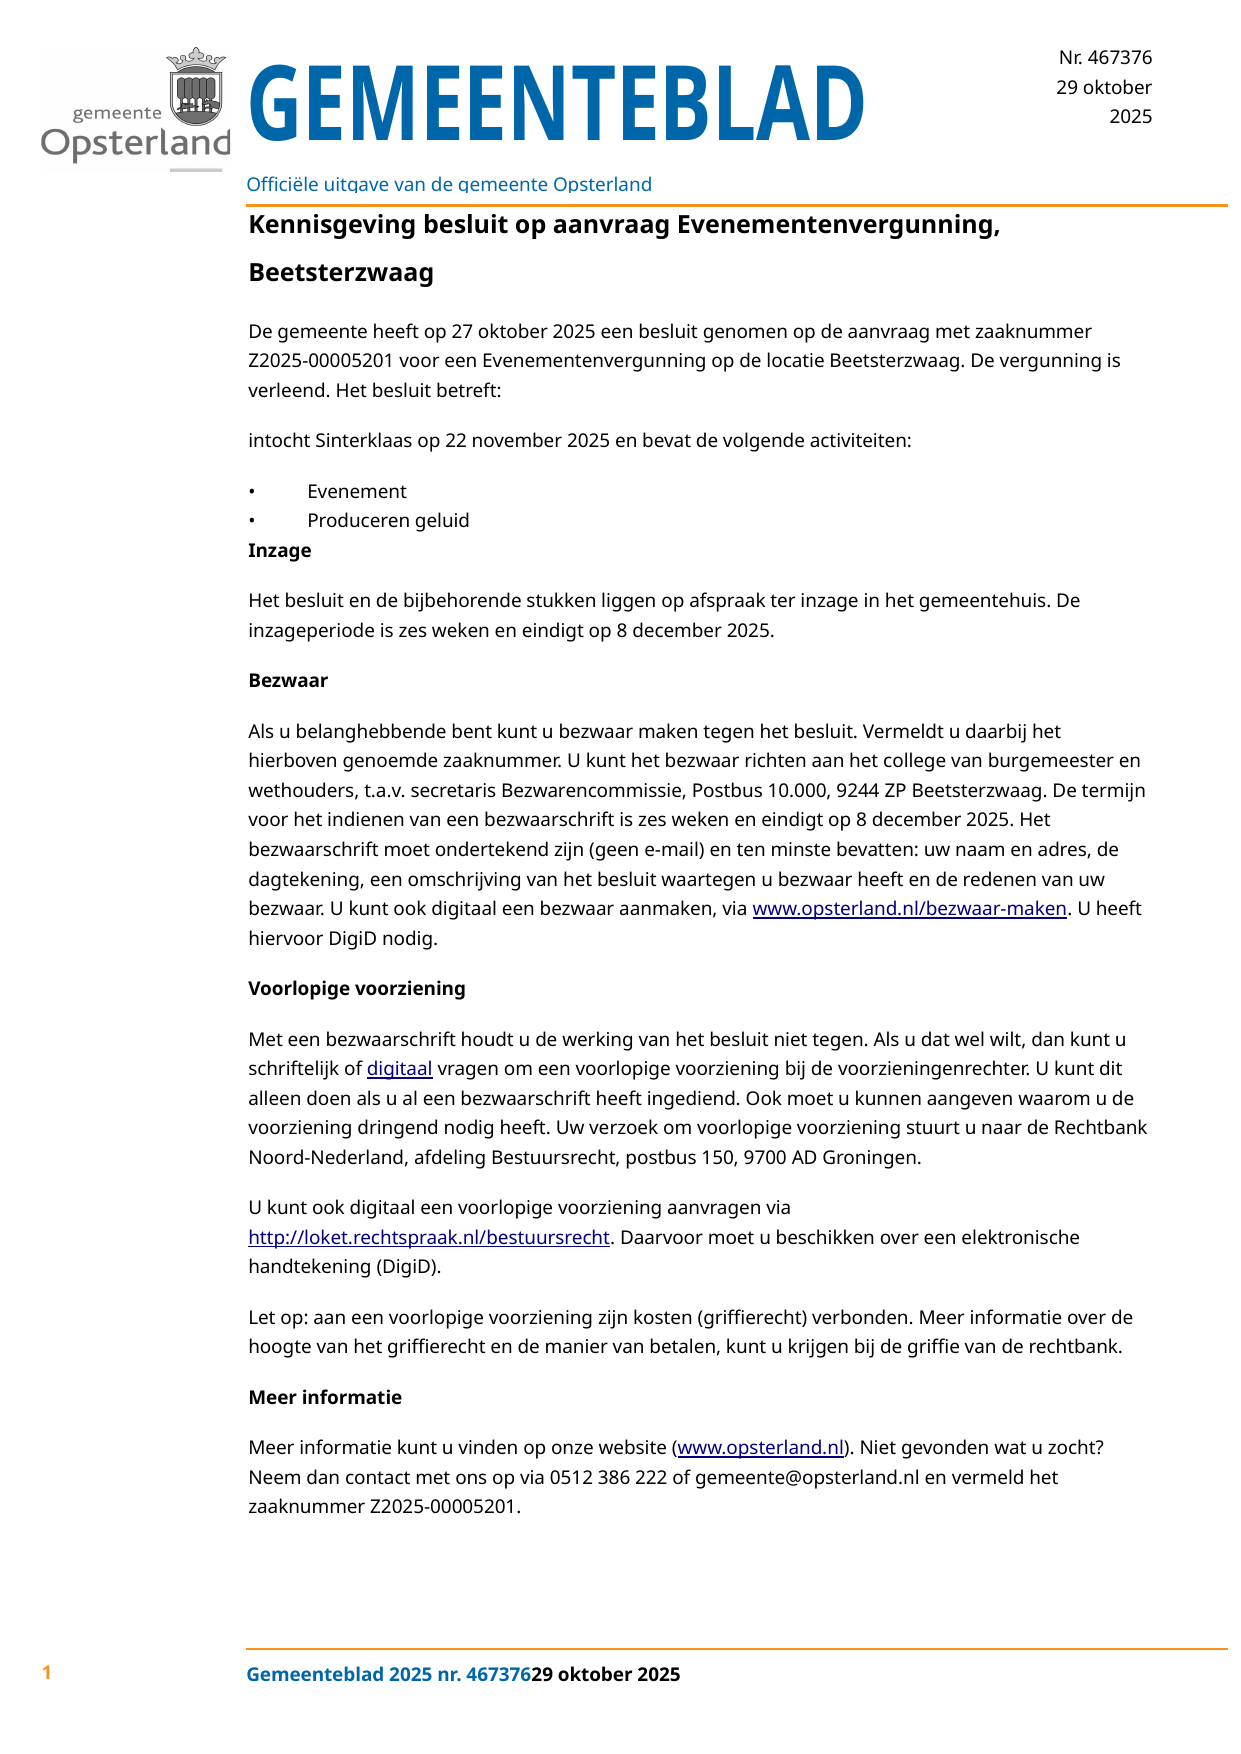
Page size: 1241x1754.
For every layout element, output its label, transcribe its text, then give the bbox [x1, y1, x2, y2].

text U kunt ook digitaal een voorlopige voorziening aanvragen via http://loket.rechtspraak.nl/bestuursrecht. Daarvoor moet u beschikken over een elektronische handtekening (DigiD). [248, 1194, 1152, 1279]
text intocht Sinterklaas op 22 november 2025 en bevat de volgende activiteiten: [248, 427, 1152, 453]
text Het besluit en de bijbehorende stukken liggen op afspraak ter inzage in het gemeentehuis. De inzageperiode is zes weken en eindigt op 8 december 2025. [248, 587, 1152, 643]
list Evenement [248, 478, 1152, 504]
text Inzage [248, 537, 1152, 563]
text Meer informatie kunt u vinden op onze website (www.opsterland.nl). Niet gevonden wat u zocht? Neem dan contact met ons op via 0512 386 222 of gemeente@opsterland.nl en vermeld het zaaknummer Z2025-00005201. [248, 1434, 1152, 1519]
text De gemeente heeft op 27 oktober 2025 een besluit genomen op de aanvraag met zaaknummer Z2025-00005201 voor een Evenementenvergunning op de locatie Beetsterzwaag. De vergunning is verleend. Het besluit betreft: [248, 318, 1152, 403]
text Kennisgeving besluit op aanvraag Evenementenvergunning, Beetsterzwaag [248, 207, 1152, 288]
text Als u belanghebbende bent kunt u bezwaar maken tegen het besluit. Vermeldt u daarbij het hierboven genoemde zaaknummer. U kunt het bezwaar richten aan het college van burgemeester en wethouders, t.a.v. secretaris Bezwarencommissie, Postbus 10.000, 9244 ZP Beetsterzwaag. De termijn voor het indienen van een bezwaarschrift is zes weken en eindigt op 8 december 2025. Het bezwaarschrift moet ondertekend zijn (geen e-mail) en ten minste bevatten: uw naam en adres, de dagtekening, een omschrijving van het besluit waartegen u bezwaar heeft en de redenen van uw bezwaar. U kunt ook digitaal een bezwaar aanmaken, via www.opsterland.nl/bezwaar-maken. U heeft hiervoor DigiD nodig. [248, 718, 1152, 951]
text Voorlopige voorziening [248, 975, 1152, 1001]
text Let op: aan een voorlopige voorziening zijn kosten (griffierecht) verbonden. Meer informatie over de hoogte van het griffierecht en de manier van betalen, kunt u krijgen bij de griffie van de rechtbank. [248, 1304, 1152, 1359]
text Met een bezwaarschrift houdt u de werking van het besluit niet tegen. Als u dat wel wilt, dan kunt u schriftelijk of digitaal vragen om een voorlopige voorziening bij de voorzieningenrechter. U kunt dit alleen doen als u al een bezwaarschrift heeft ingediend. Ook moet u kunnen aangeven waarom u de voorziening dringend nodig heeft. Uw verzoek om voorlopige voorziening stuurt u naar de Rechtbank Noord-Nederland, afdeling Bestuursrecht, postbus 150, 9700 AD Groningen. [248, 1026, 1152, 1170]
text Bezwaar [248, 667, 1152, 693]
picture [41, 47, 231, 172]
text Meer informatie [248, 1384, 1152, 1410]
list Produceren geluid [248, 507, 1152, 533]
